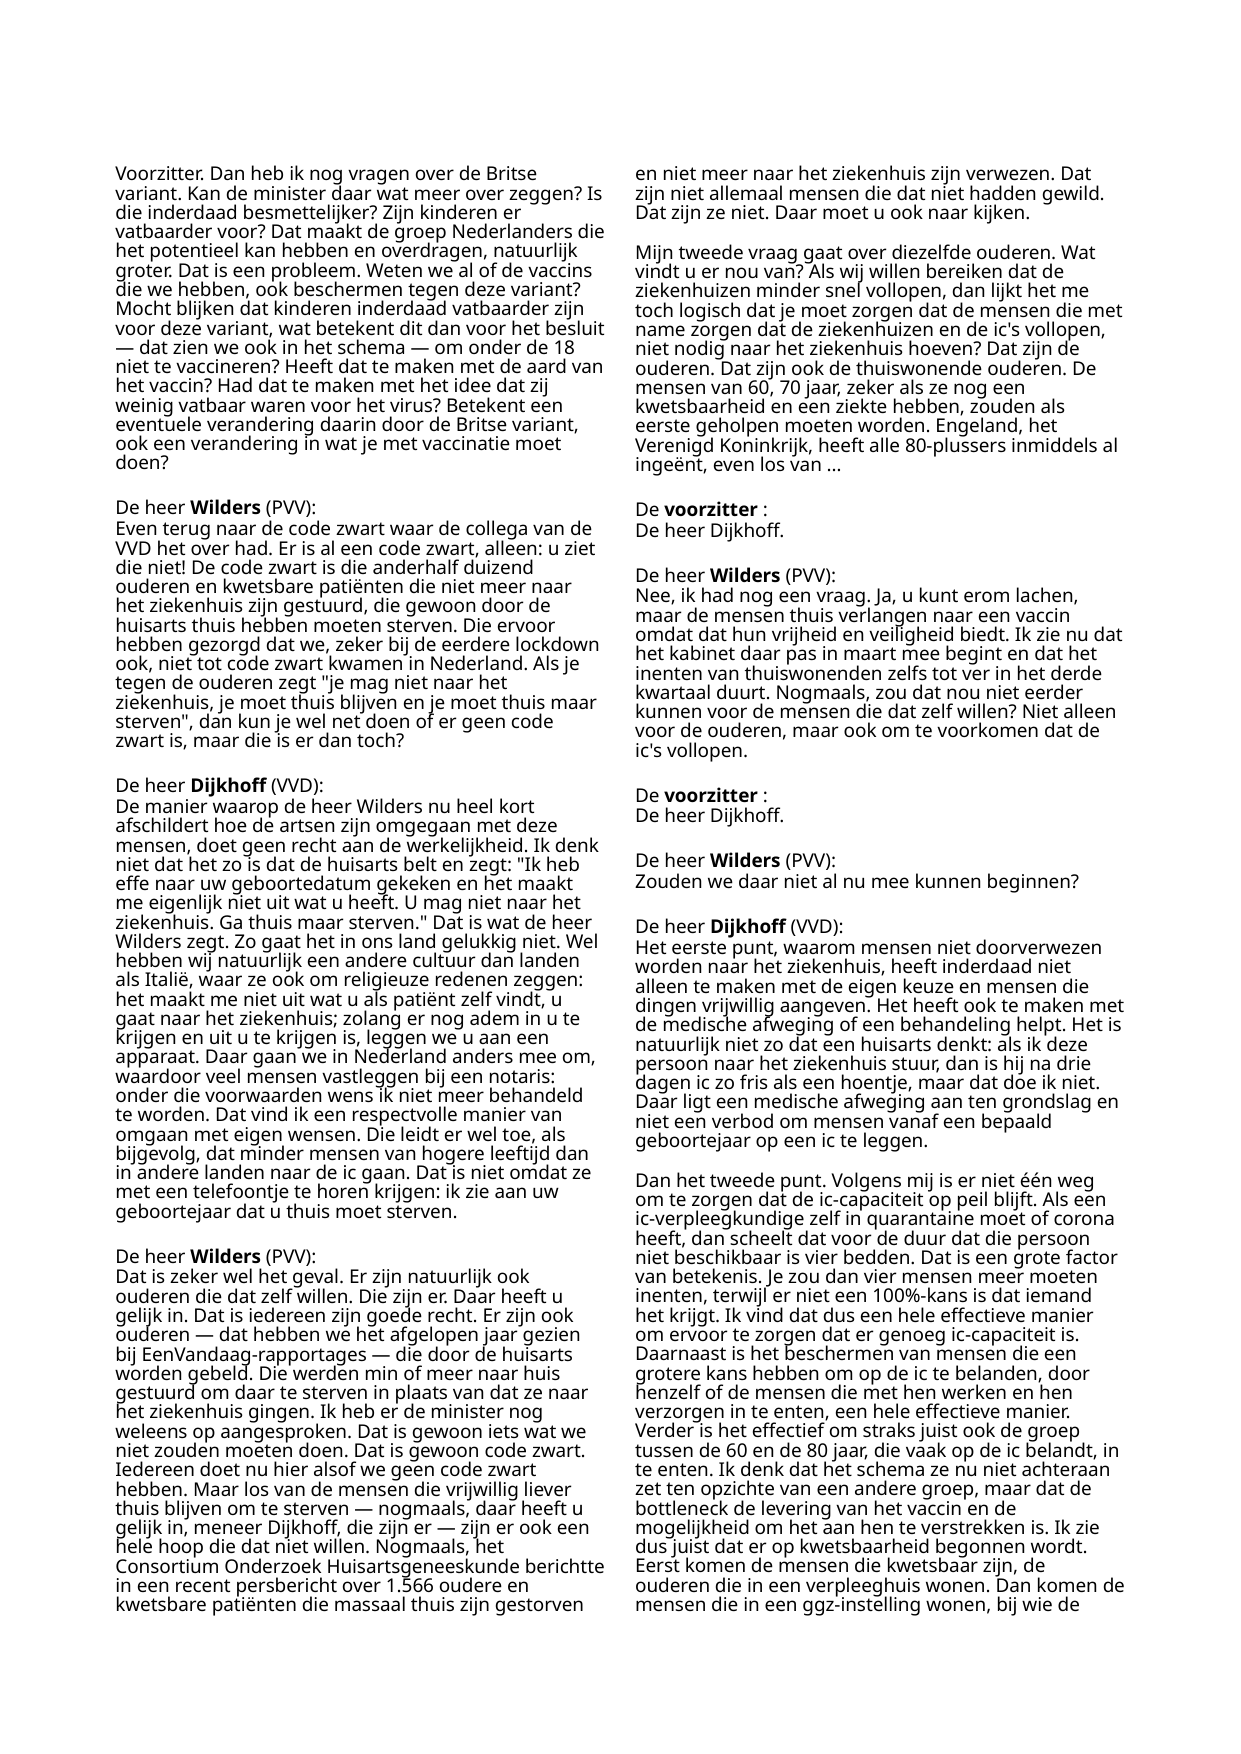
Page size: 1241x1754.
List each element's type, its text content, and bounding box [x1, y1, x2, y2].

text De heer Wilders (PVV): [635, 848, 1125, 873]
text De heer Dijkhoff. [635, 807, 1125, 827]
text De heer Dijkhoff. [635, 522, 1125, 541]
text De manier waarop de heer Wilders nu heel kort afschildert hoe de artsen zijn omgegaan met deze mensen, doet geen recht aan de werkelijkheid. Ik denk niet dat het zo is dat de huisarts belt en zegt: "Ik heb effe naar uw geboortedatum gekeken en het maakt me eigenlijk niet uit wat u heeft. U mag niet naar het ziekenhuis. Ga thuis maar sterven." Dat is wat de heer Wilders zegt. Zo gaat het in ons land gelukkig niet. Wel hebben wij natuurlijk een andere cultuur dan landen als Italië, waar ze ook om religieuze redenen zeggen: het maakt me niet uit wat u als patiënt zelf vindt, u gaat naar het ziekenhuis; zolang er nog adem in u te krijgen en uit u te krijgen is, leggen we u aan een apparaat. Daar gaan we in Nederland anders mee om, waardoor veel mensen vastleggen bij een notaris: onder die voorwaarden wens ik niet meer behandeld te worden. Dat vind ik een respectvolle manier van omgaan met eigen wensen. Die leidt er wel toe, als bijgevolg, dat minder mensen van hogere leeftijd dan in andere landen naar de ic gaan. Dat is niet omdat ze met een telefoontje te horen krijgen: ik zie aan uw geboortejaar dat u thuis moet sterven. [115, 798, 605, 1222]
text Mijn tweede vraag gaat over diezelfde ouderen. Wat vindt u er nou van? Als wij willen bereiken dat de ziekenhuizen minder snel vollopen, dan lijkt het me toch logisch dat je moet zorgen dat de mensen die met name zorgen dat de ziekenhuizen en de ic's vollopen, niet nodig naar het ziekenhuis hoeven? Dat zijn de ouderen. Dat zijn ook de thuiswonende ouderen. De mensen van 60, 70 jaar, zeker als ze nog een kwetsbaarheid en een ziekte hebben, zouden als eerste geholpen moeten worden. Engeland, het Verenigd Koninkrijk, heeft alle 80-plussers inmiddels al ingeënt, even los van … [635, 244, 1125, 475]
text en niet meer naar het ziekenhuis zijn verwezen. Dat zijn niet allemaal mensen die dat niet hadden gewild. Dat zijn ze niet. Daar moet u ook naar kijken. [635, 165, 1125, 223]
text De heer Wilders (PVV): [115, 1243, 605, 1268]
text De heer Wilders (PVV): [635, 562, 1125, 587]
text De heer Dijkhoff (VVD): [115, 772, 605, 798]
text Het eerste punt, waarom mensen niet doorverwezen worden naar het ziekenhuis, heeft inderdaad niet alleen te maken met de eigen keuze en mensen die dingen vrijwillig aangeven. Het heeft ook te maken met de medische afweging of een behandeling helpt. Het is natuurlijk niet zo dat een huisarts denkt: als ik deze persoon naar het ziekenhuis stuur, dan is hij na drie dagen ic zo fris als een hoentje, maar dat doe ik niet. Daar ligt een medische afweging aan ten grondslag en niet een verbod om mensen vanaf een bepaald geboortejaar op een ic te leggen. [635, 939, 1125, 1151]
text Dat is zeker wel het geval. Er zijn natuurlijk ook ouderen die dat zelf willen. Die zijn er. Daar heeft u gelijk in. Dat is iedereen zijn goede recht. Er zijn ook ouderen — dat hebben we het afgelopen jaar gezien bij EenVandaag-rapportages — die door de huisarts worden gebeld. Die werden min of meer naar huis gestuurd om daar te sterven in plaats van dat ze naar het ziekenhuis gingen. Ik heb er de minister nog weleens op aangesproken. Dat is gewoon iets wat we niet zouden moeten doen. Dat is gewoon code zwart. Iedereen doet nu hier alsof we geen code zwart hebben. Maar los van de mensen die vrijwillig liever thuis blijven om te sterven — nogmaals, daar heeft u gelijk in, meneer Dijkhoff, die zijn er — zijn er ook een hele hoop die dat niet willen. Nogmaals, het Consortium Onderzoek Huisartsgeneeskunde berichtte in een recent persbericht over 1.566 oudere en kwetsbare patiënten die massaal thuis zijn gestorven [115, 1268, 605, 1615]
text De heer Wilders (PVV): [115, 494, 605, 520]
text De voorzitter : [635, 782, 1125, 807]
text De heer Dijkhoff (VVD): [635, 913, 1125, 939]
text Dan het tweede punt. Volgens mij is er niet één weg om te zorgen dat de ic-capaciteit op peil blijft. Als een ic-verpleegkundige zelf in quarantaine moet of corona heeft, dan scheelt dat voor de duur dat die persoon niet beschikbaar is vier bedden. Dat is een grote factor van betekenis. Je zou dan vier mensen meer moeten inenten, terwijl er niet een 100%-kans is dat iemand het krijgt. Ik vind dat dus een hele effectieve manier om ervoor te zorgen dat er genoeg ic-capaciteit is. Daarnaast is het beschermen van mensen die een grotere kans hebben om op de ic te belanden, door henzelf of de mensen die met hen werken en hen verzorgen in te enten, een hele effectieve manier. Verder is het effectief om straks juist ook de groep tussen de 60 en de 80 jaar, die vaak op de ic belandt, in te enten. Ik denk dat het schema ze nu niet achteraan zet ten opzichte van een andere groep, maar dat de bottleneck de levering van het vaccin en de mogelijkheid om het aan hen te verstrekken is. Ik zie dus juist dat er op kwetsbaarheid begonnen wordt. Eerst komen de mensen die kwetsbaar zijn, de ouderen die in een verpleeghuis wonen. Dan komen de mensen die in een ggz-instelling wonen, bij wie de [635, 1172, 1125, 1615]
text Voorzitter. Dan heb ik nog vragen over de Britse variant. Kan de minister daar wat meer over zeggen? Is die inderdaad besmettelijker? Zijn kinderen er vatbaarder voor? Dat maakt de groep Nederlanders die het potentieel kan hebben en overdragen, natuurlijk groter. Dat is een probleem. Weten we al of de vaccins die we hebben, ook beschermen tegen deze variant? Mocht blijken dat kinderen inderdaad vatbaarder zijn voor deze variant, wat betekent dit dan voor het besluit — dat zien we ook in het schema — om onder de 18 niet te vaccineren? Heeft dat te maken met de aard van het vaccin? Had dat te maken met het idee dat zij weinig vatbaar waren voor het virus? Betekent een eventuele verandering daarin door de Britse variant, ook een verandering in wat je met vaccinatie moet doen? [115, 165, 605, 474]
text Zouden we daar niet al nu mee kunnen beginnen? [635, 873, 1125, 893]
text Nee, ik had nog een vraag. Ja, u kunt erom lachen, maar de mensen thuis verlangen naar een vaccin omdat dat hun vrijheid en veiligheid biedt. Ik zie nu dat het kabinet daar pas in maart mee begint en dat het inenten van thuiswonenden zelfs tot ver in het derde kwartaal duurt. Nogmaals, zou dat nou niet eerder kunnen voor de mensen die dat zelf willen? Niet alleen voor de ouderen, maar ook om te voorkomen dat de ic's vollopen. [635, 587, 1125, 761]
text Even terug naar de code zwart waar de collega van de VVD het over had. Er is al een code zwart, alleen: u ziet die niet! De code zwart is die anderhalf duizend ouderen en kwetsbare patiënten die niet meer naar het ziekenhuis zijn gestuurd, die gewoon door de huisarts thuis hebben moeten sterven. Die ervoor hebben gezorgd dat we, zeker bij de eerdere lockdown ook, niet tot code zwart kwamen in Nederland. Als je tegen de ouderen zegt "je mag niet naar het ziekenhuis, je moet thuis blijven en je moet thuis maar sterven", dan kun je wel net doen of er geen code zwart is, maar die is er dan toch? [115, 520, 605, 751]
text De voorzitter : [635, 496, 1125, 522]
